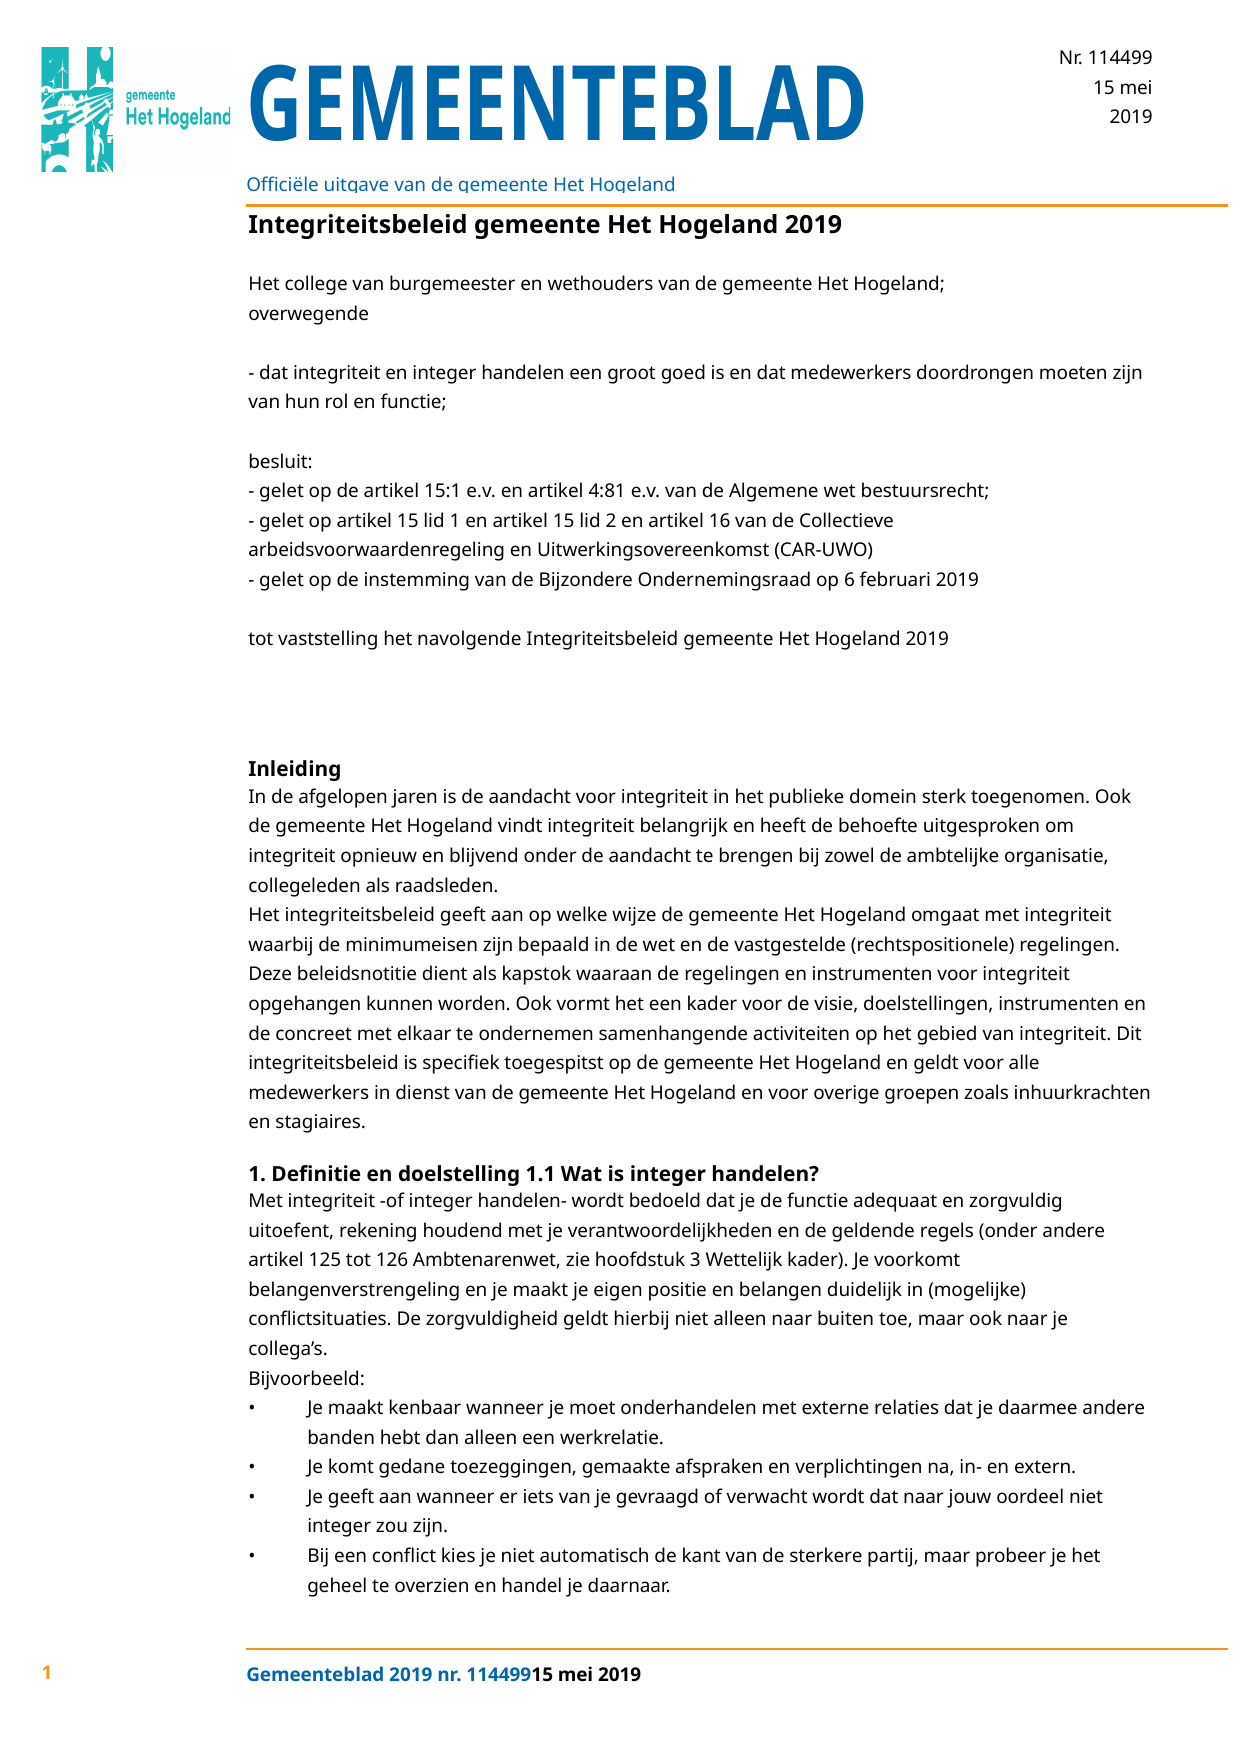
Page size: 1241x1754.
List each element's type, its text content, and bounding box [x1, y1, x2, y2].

text Het college van burgemeester en wethouders van de gemeente Het Hogeland; [248, 270, 1152, 296]
text Inleiding [248, 754, 1152, 783]
text - gelet op artikel 15 lid 1 en artikel 15 lid 2 en artikel 16 van de Collectieve arbeidsvoorwaardenregeling en Uitwerkingsovereenkomst (CAR-UWO) [248, 507, 1152, 562]
text besluit: [248, 448, 1152, 473]
text Bijvoorbeeld: [248, 1365, 1152, 1391]
list Je komt gedane toezeggingen, gemaakte afspraken en verplichtingen na, in- en extern. [248, 1453, 1152, 1479]
text - dat integriteit en integer handelen een groot goed is en dat medewerkers doordrongen moeten zijn van hun rol en functie; [248, 359, 1152, 414]
text In de afgelopen jaren is de aandacht voor integriteit in het publieke domein sterk toegenomen. Ook de gemeente Het Hogeland vindt integriteit belangrijk en heeft de behoefte uitgesproken om integriteit opnieuw en blijvend onder de aandacht te brengen bij zowel de ambtelijke organisatie, collegeleden als raadsleden. [248, 783, 1152, 897]
text - gelet op de instemming van de Bijzondere Ondernemingsraad op 6 februari 2019 [248, 566, 1152, 592]
list Je geeft aan wanneer er iets van je gevraagd of verwacht wordt dat naar jouw oordeel niet integer zou zijn. [248, 1483, 1152, 1538]
text - gelet op de artikel 15:1 e.v. en artikel 4:81 e.v. van de Algemene wet bestuursrecht; [248, 477, 1152, 503]
text tot vaststelling het navolgende Integriteitsbeleid gemeente Het Hogeland 2019 [248, 625, 1152, 651]
list Bij een conflict kies je niet automatisch de kant van de sterkere partij, maar probeer je het geheel te overzien en handel je daarnaar. [248, 1542, 1152, 1598]
text overwegende [248, 300, 1152, 326]
text Deze beleidsnotitie dient als kapstok waaraan de regelingen en instrumenten voor integriteit opgehangen kunnen worden. Ook vormt het een kader voor de visie, doelstellingen, instrumenten en de concreet met elkaar te ondernemen samenhangende activiteiten op het gebied van integriteit. Dit integriteitsbeleid is specifiek toegespitst op de gemeente Het Hogeland en geldt voor alle medewerkers in dienst van de gemeente Het Hogeland en voor overige groepen zoals inhuurkrachten en stagiaires. [248, 961, 1152, 1134]
text 1. Definitie en doelstelling 1.1 Wat is integer handelen? [248, 1159, 1152, 1187]
list Je maakt kenbaar wanneer je moet onderhandelen met externe relaties dat je daarmee andere banden hebt dan alleen een werkrelatie. [248, 1394, 1152, 1450]
text Het integriteitsbeleid geeft aan op welke wijze de gemeente Het Hogeland omgaat met integriteit waarbij de minimumeisen zijn bepaald in de wet en de vastgestelde (rechtspositionele) regelingen. [248, 901, 1152, 957]
text Integriteitsbeleid gemeente Het Hogeland 2019 [248, 207, 1152, 241]
picture [41, 47, 231, 172]
text Met integriteit -of integer handelen- wordt bedoeld dat je de functie adequaat en zorgvuldig uitoefent, rekening houdend met je verantwoordelijkheden en de geldende regels (onder andere artikel 125 tot 126 Ambtenarenwet, zie hoofdstuk 3 Wettelijk kader). Je voorkomt belangenverstrengeling en je maakt je eigen positie en belangen duidelijk in (mogelijke) conflictsituaties. De zorgvuldigheid geldt hierbij niet alleen naar buiten toe, maar ook naar je collega’s. [248, 1187, 1152, 1361]
